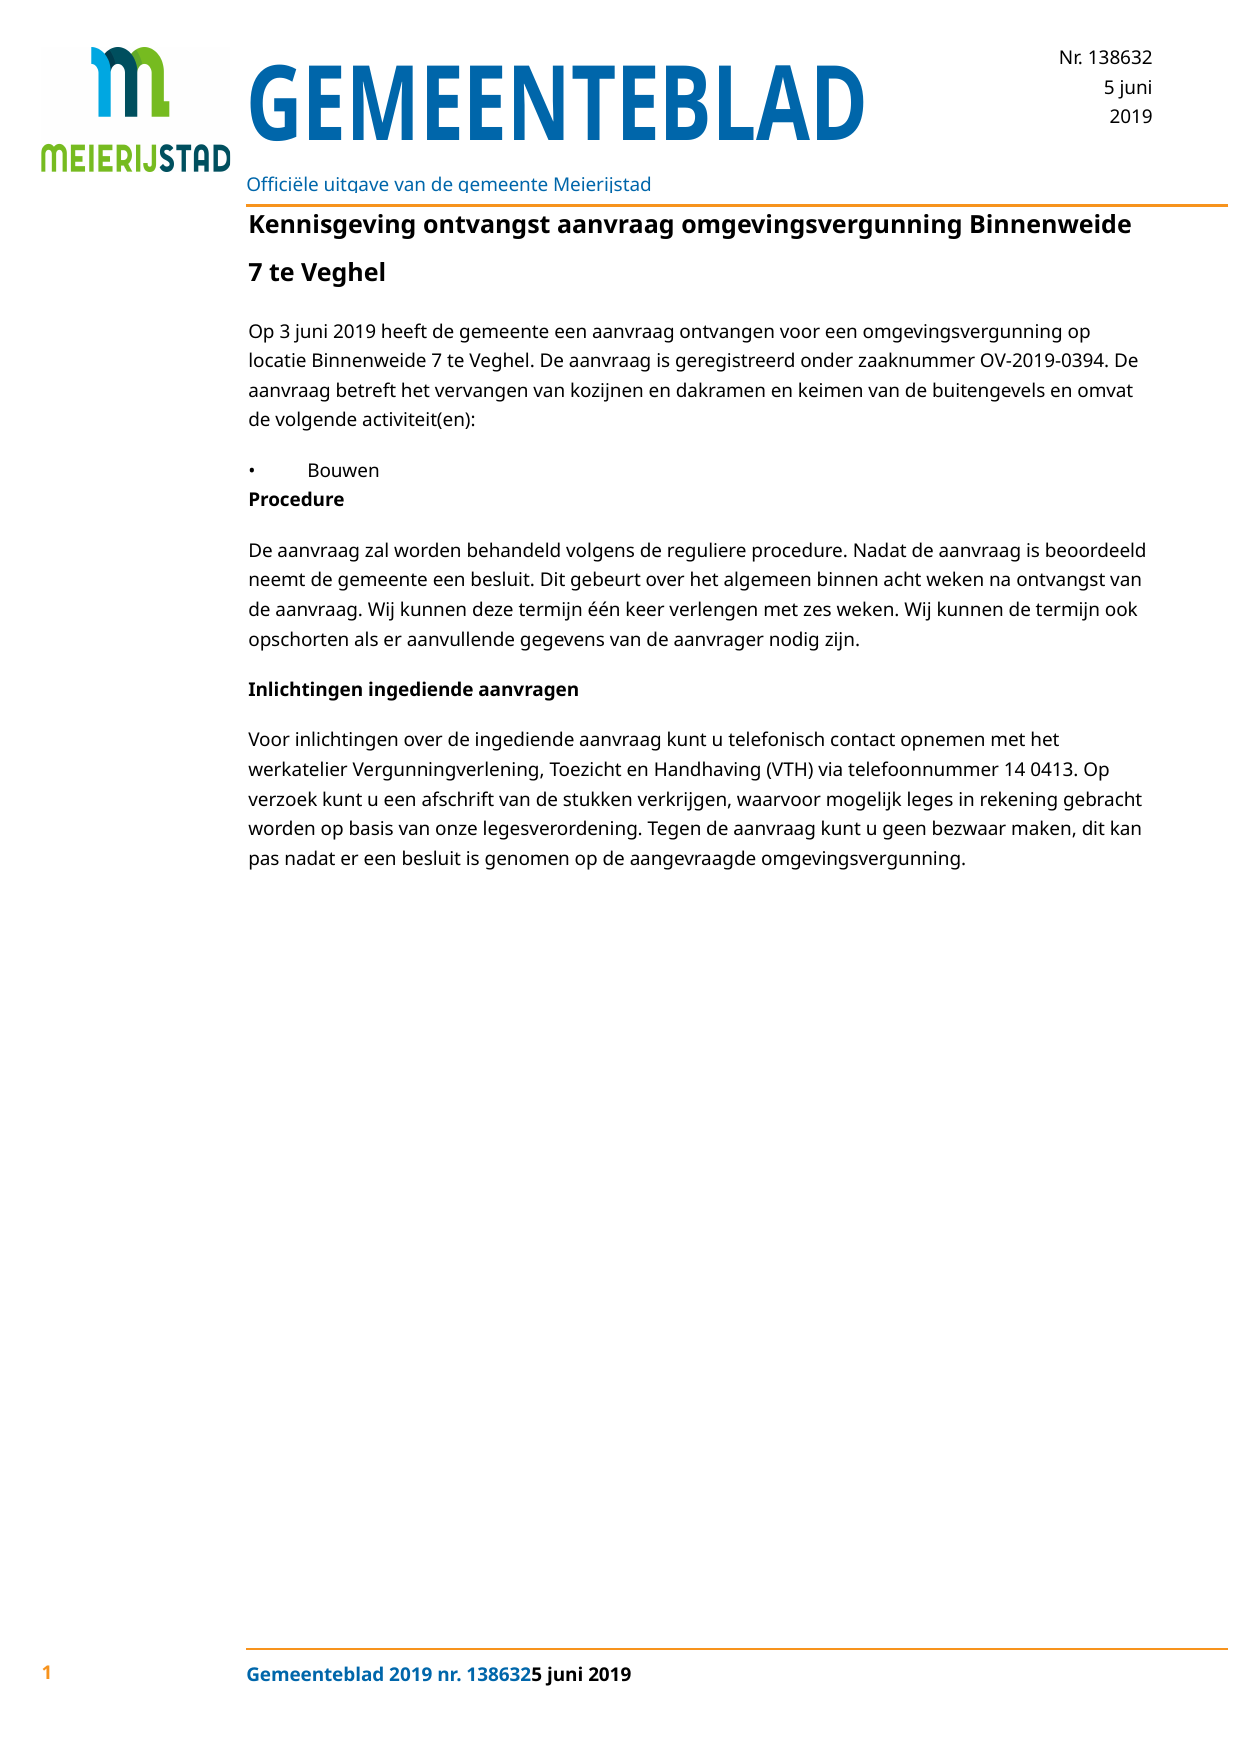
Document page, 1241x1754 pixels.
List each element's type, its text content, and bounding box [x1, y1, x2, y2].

list Bouwen [248, 457, 1152, 483]
picture [41, 47, 231, 172]
text Procedure [248, 487, 1152, 512]
text Kennisgeving ontvangst aanvraag omgevingsvergunning Binnenweide 7 te Veghel [248, 207, 1152, 288]
text Voor inlichtingen over de ingediende aanvraag kunt u telefonisch contact opnemen met het werkatelier Vergunningverlening, Toezicht en Handhaving (VTH) via telefoonnummer 14 0413. Op verzoek kunt u een afschrift van de stukken verkrijgen, waarvoor mogelijk leges in rekening gebracht worden op basis van onze legesverordening. Tegen de aanvraag kunt u geen bezwaar maken, dit kan pas nadat er een besluit is genomen op de aangevraagde omgevingsvergunning. [248, 727, 1152, 871]
text Inlichtingen ingediende aanvragen [248, 676, 1152, 702]
text De aanvraag zal worden behandeld volgens de reguliere procedure. Nadat de aanvraag is beoordeeld neemt de gemeente een besluit. Dit gebeurt over het algemeen binnen acht weken na ontvangst van de aanvraag. Wij kunnen deze termijn één keer verlengen met zes weken. Wij kunnen de termijn ook opschorten als er aanvullende gegevens van de aanvrager nodig zijn. [248, 537, 1152, 652]
text Op 3 juni 2019 heeft de gemeente een aanvraag ontvangen voor een omgevingsvergunning op locatie Binnenweide 7 te Veghel. De aanvraag is geregistreerd onder zaaknummer OV-2019-0394. De aanvraag betreft het vervangen van kozijnen en dakramen en keimen van de buitengevels en omvat de volgende activiteit(en): [248, 318, 1152, 432]
